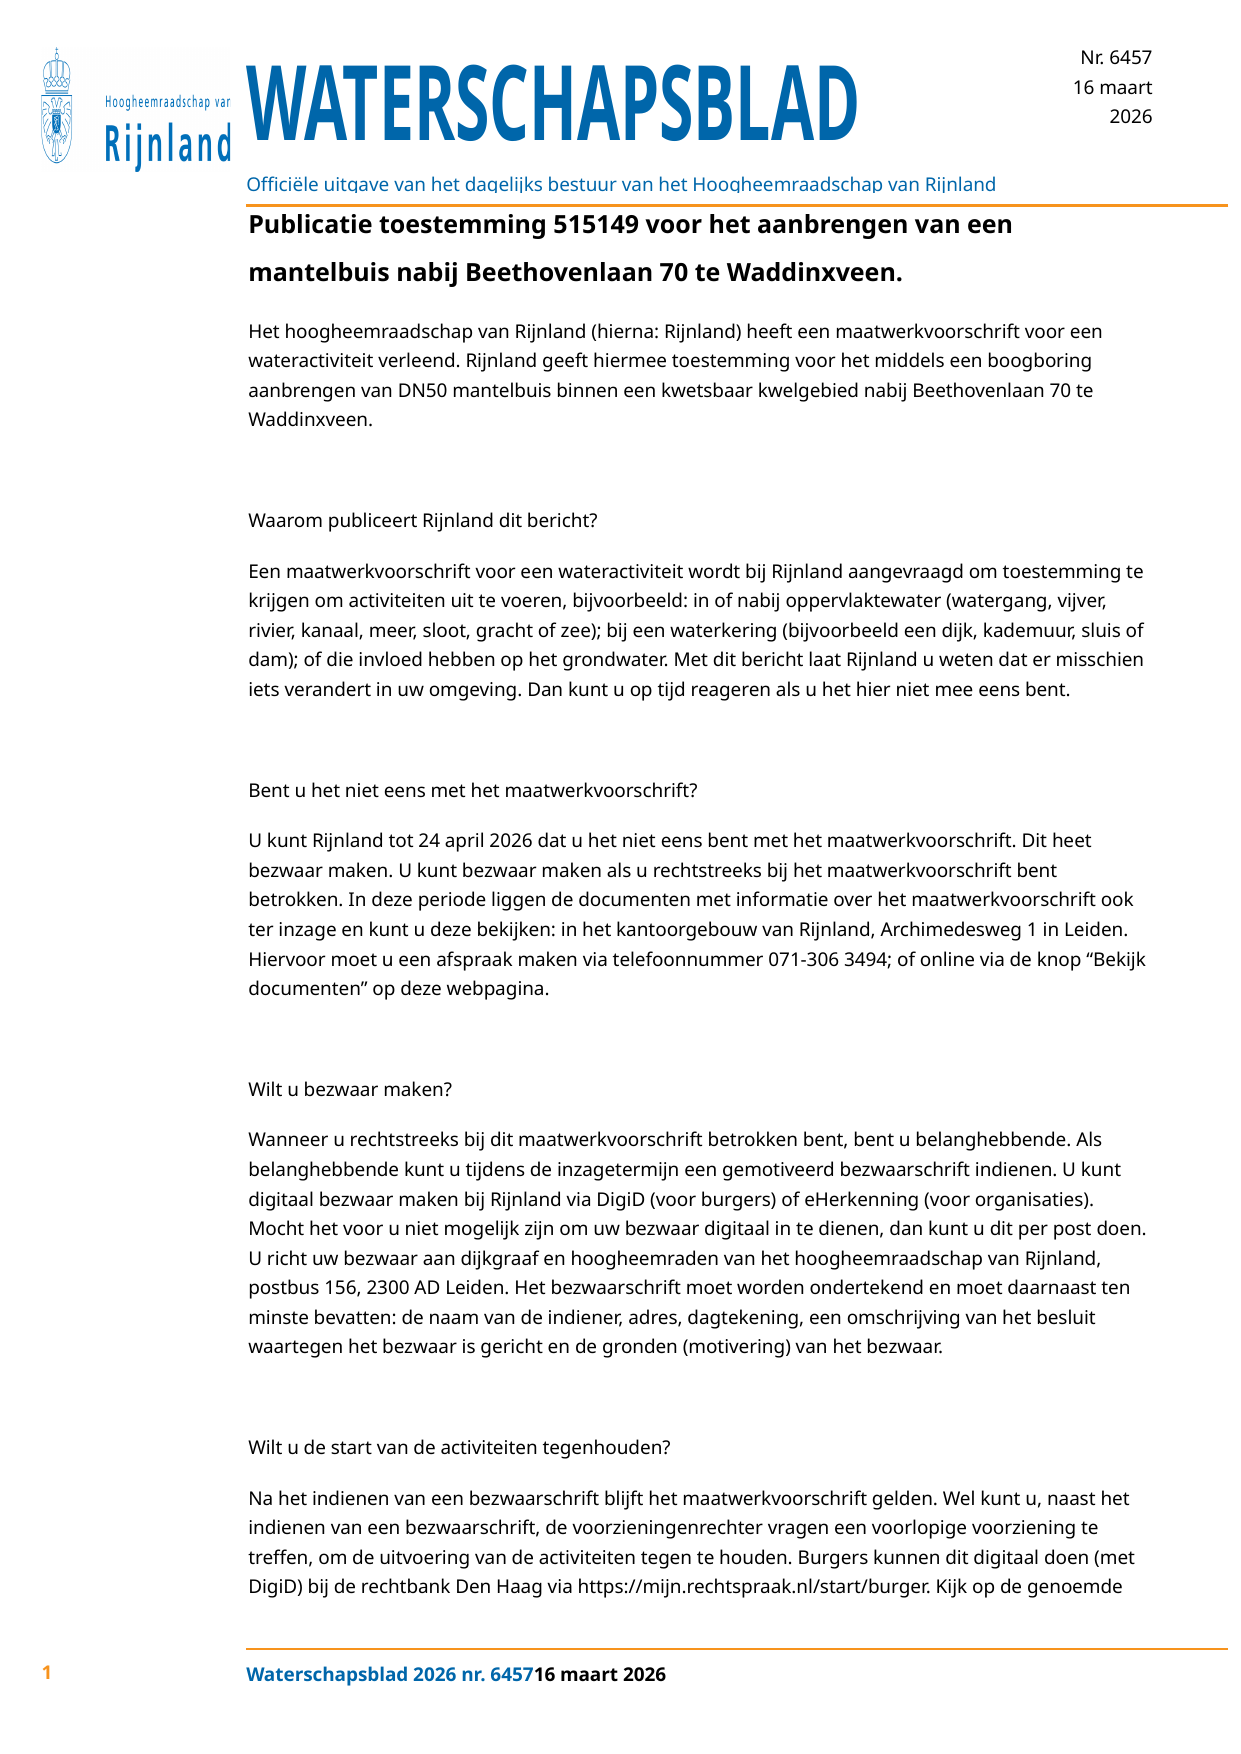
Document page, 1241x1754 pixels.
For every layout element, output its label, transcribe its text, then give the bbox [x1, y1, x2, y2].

text Na het indienen van een bezwaarschrift blijft het maatwerkvoorschrift gelden. Wel kunt u, naast het indienen van een bezwaarschrift, de voorzieningenrechter vragen een voorlopige voorziening te treffen, om de uitvoering van de activiteiten tegen te houden. Burgers kunnen dit digitaal doen (met DigiD) bij de rechtbank Den Haag via https://mijn.rechtspraak.nl/start/burger. Kijk op de genoemde [248, 1485, 1152, 1599]
text Wilt u bezwaar maken? [248, 1076, 1152, 1102]
picture [41, 47, 231, 172]
text Een maatwerkvoorschrift voor een wateractiviteit wordt bij Rijnland aangevraagd om toestemming te krijgen om activiteiten uit te voeren, bijvoorbeeld: in of nabij oppervlaktewater (watergang, vijver, rivier, kanaal, meer, sloot, gracht of zee); bij een waterkering (bijvoorbeeld een dijk, kademuur, sluis of dam); of die invloed hebben op het grondwater. Met dit bericht laat Rijnland u weten dat er misschien iets verandert in uw omgeving. Dan kunt u op tijd reageren als u het hier niet mee eens bent. [248, 558, 1152, 702]
text Wilt u de start van de activiteiten tegenhouden? [248, 1434, 1152, 1460]
text Bent u het niet eens met het maatwerkvoorschrift? [248, 777, 1152, 803]
text Wanneer u rechtstreeks bij dit maatwerkvoorschrift betrokken bent, bent u belanghebbende. Als belanghebbende kunt u tijdens de inzagetermijn een gemotiveerd bezwaarschrift indienen. U kunt digitaal bezwaar maken bij Rijnland via DigiD (voor burgers) of eHerkenning (voor organisaties). Mocht het voor u niet mogelijk zijn om uw bezwaar digitaal in te dienen, dan kunt u dit per post doen. U richt uw bezwaar aan dijkgraaf en hoogheemraden van het hoogheemraadschap van Rijnland, postbus 156, 2300 AD Leiden. Het bezwaarschrift moet worden ondertekend en moet daarnaast ten minste bevatten: de naam van de indiener, adres, dagtekening, een omschrijving van het besluit waartegen het bezwaar is gericht en de gronden (motivering) van het bezwaar. [248, 1127, 1152, 1359]
text U kunt Rijnland tot 24 april 2026 dat u het niet eens bent met het maatwerkvoorschrift. Dit heet bezwaar maken. U kunt bezwaar maken als u rechtstreeks bij het maatwerkvoorschrift bent betrokken. In deze periode liggen de documenten met informatie over het maatwerkvoorschrift ook ter inzage en kunt u deze bekijken: in het kantoorgebouw van Rijnland, Archimedesweg 1 in Leiden. Hiervoor moet u een afspraak maken via telefoonnummer 071-306 3494; of online via de knop “Bekijk documenten” op deze webpagina. [248, 827, 1152, 1001]
text Publicatie toestemming 515149 voor het aanbrengen van een mantelbuis nabij Beethovenlaan 70 te Waddinxveen. [248, 207, 1152, 288]
text Het hoogheemraadschap van Rijnland (hierna: Rijnland) heeft een maatwerkvoorschrift voor een wateractiviteit verleend. Rijnland geeft hiermee toestemming voor het middels een boogboring aanbrengen van DN50 mantelbuis binnen een kwetsbaar kwelgebied nabij Beethovenlaan 70 te Waddinxveen. [248, 318, 1152, 432]
text Waarom publiceert Rijnland dit bericht? [248, 507, 1152, 533]
